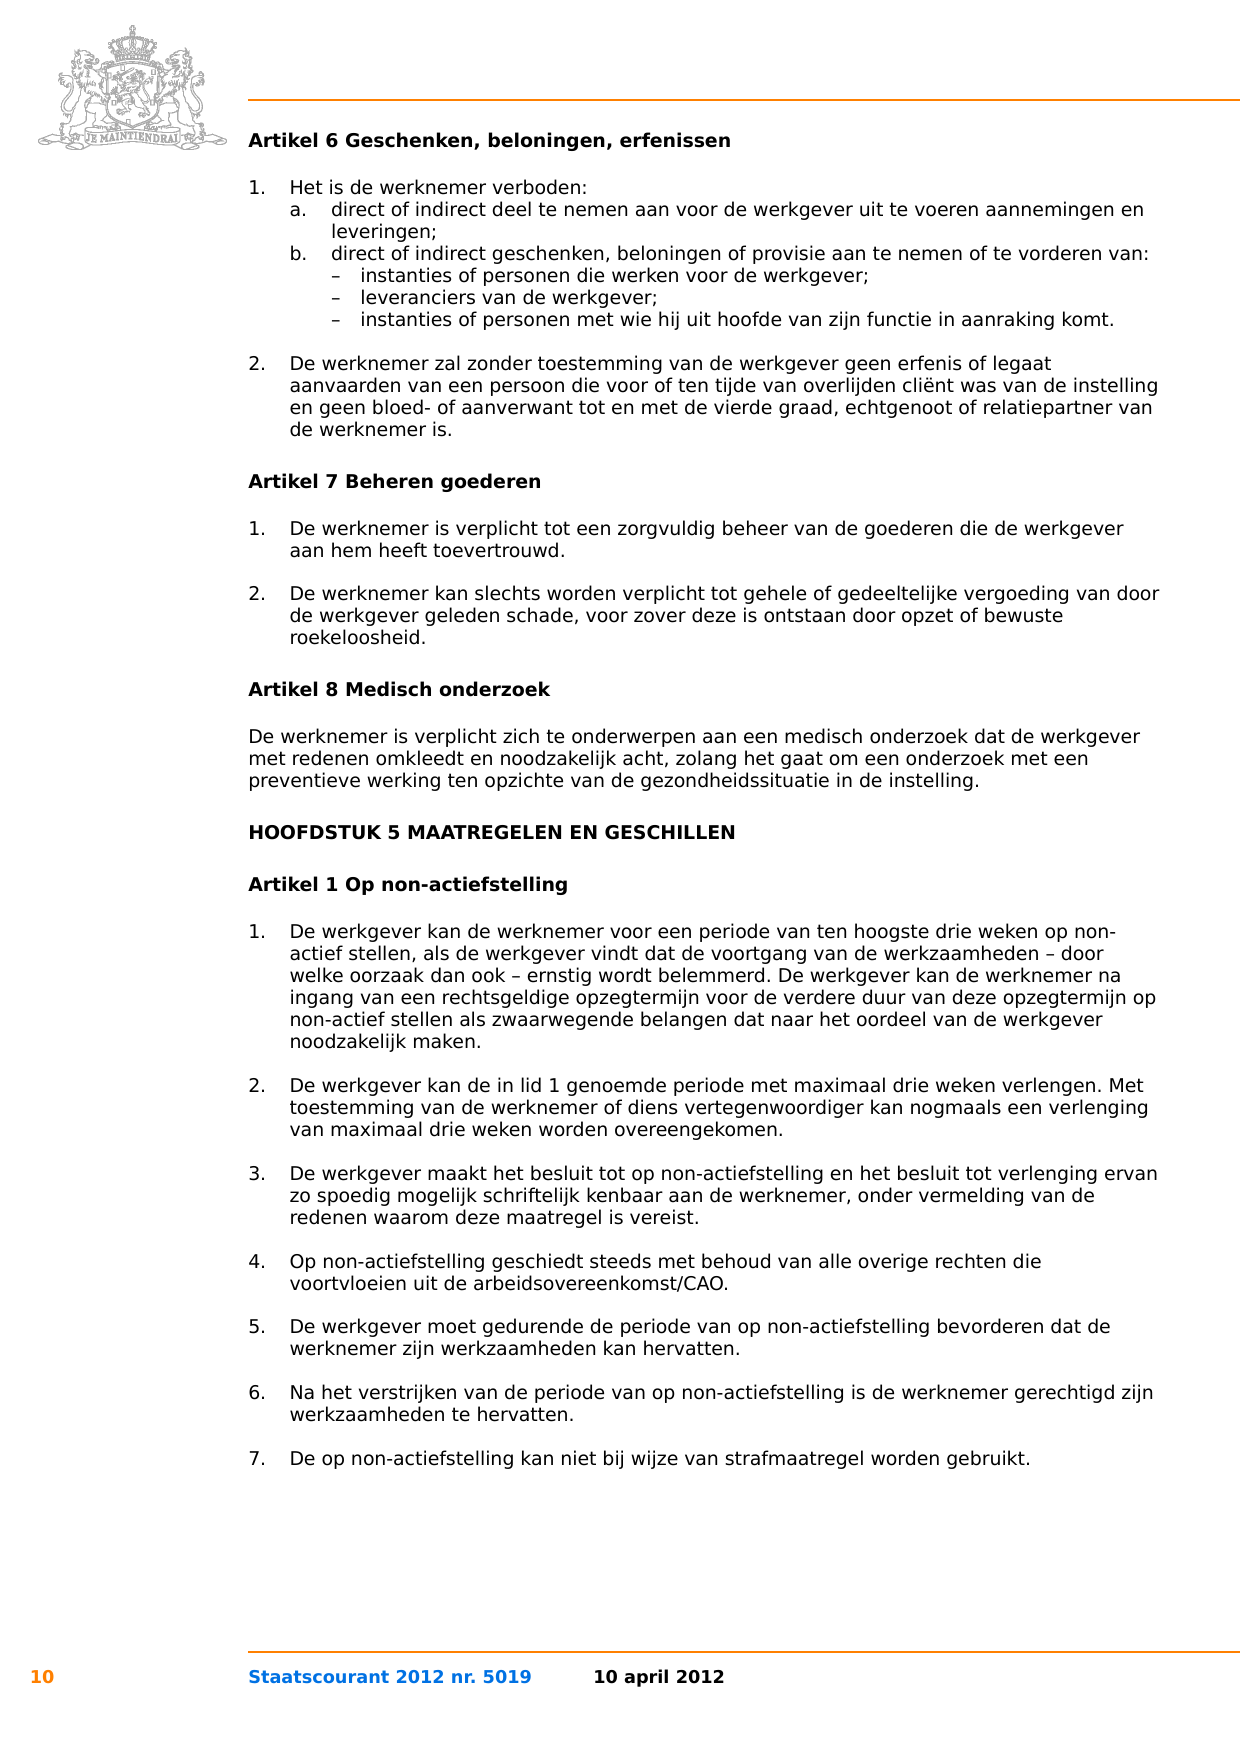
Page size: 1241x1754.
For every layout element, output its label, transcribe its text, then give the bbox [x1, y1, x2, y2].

text – instanties of personen die werken voor de werkgever; [331, 265, 1163, 287]
subtitle Artikel 8 Medisch onderzoek [248, 679, 1163, 701]
text 3. De werkgever maakt het besluit tot op non-actiefstelling en het besluit tot verlenging ervan zo spoedig mogelijk schriftelijk kenbaar aan de werknemer, onder vermelding van de redenen waarom deze maatregel is vereist. [248, 1163, 1163, 1229]
subtitle Artikel 7 Beheren goederen [248, 471, 1163, 492]
text 2. De werknemer kan slechts worden verplicht tot gehele of gedeeltelijke vergoeding van door de werkgever geleden schade, voor zover deze is ontstaan door opzet of bewuste roekeloosheid. [248, 583, 1163, 649]
text 4. Op non-actiefstelling geschiedt steeds met behoud van alle overige rechten die voortvloeien uit de arbeidsovereenkomst/CAO. [248, 1251, 1163, 1294]
picture [38, 25, 227, 150]
subtitle Artikel 1 Op non-actiefstelling [248, 874, 1163, 896]
text 5. De werkgever moet gedurende de periode van op non-actiefstelling bevorderen dat de werknemer zijn werkzaamheden kan hervatten. [248, 1316, 1163, 1360]
text 6. Na het verstrijken van de periode van op non-actiefstelling is de werknemer gerechtigd zijn werkzaamheden te hervatten. [248, 1382, 1163, 1426]
text – leveranciers van de werkgever; [331, 287, 1163, 309]
text De werknemer is verplicht zich te onderwerpen aan een medisch onderzoek dat de werkgever met redenen omkleedt en noodzakelijk acht, zolang het gaat om een onderzoek met een preventieve werking ten opzichte van de gezondheidssituatie in de instelling. [248, 726, 1163, 792]
text b. direct of indirect geschenken, beloningen of provisie aan te nemen of te vorderen van: [289, 243, 1163, 265]
text – instanties of personen met wie hij uit hoofde van zijn functie in aanraking komt. [331, 309, 1163, 331]
text 1. Het is de werknemer verboden: [248, 177, 1163, 199]
text 1. De werkgever kan de werknemer voor een periode van ten hoogste drie weken op non-actief stellen, als de werkgever vindt dat de voortgang van de werkzaamheden – door welke oorzaak dan ook – ernstig wordt belemmerd. De werkgever kan de werknemer na ingang van een rechtsgeldige opzegtermijn voor de verdere duur van deze opzegtermijn op non-actief stellen als zwaarwegende belangen dat naar het oordeel van de werkgever noodzakelijk maken. [248, 921, 1163, 1053]
subtitle Artikel 6 Geschenken, beloningen, erfenissen [248, 130, 1163, 152]
text 2. De werkgever kan de in lid 1 genoemde periode met maximaal drie weken verlengen. Met toestemming van de werknemer of diens vertegenwoordiger kan nogmaals een verlenging van maximaal drie weken worden overeengekomen. [248, 1075, 1163, 1141]
subtitle HOOFDSTUK 5 MAATREGELEN EN GESCHILLEN [248, 822, 1163, 844]
text 2. De werknemer zal zonder toestemming van de werkgever geen erfenis of legaat aanvaarden van een persoon die voor of ten tijde van overlijden cliënt was van de instelling en geen bloed- of aanverwant tot en met de vierde graad, echtgenoot of relatiepartner van de werknemer is. [248, 353, 1163, 441]
text a. direct of indirect deel te nemen aan voor de werkgever uit te voeren aannemingen en leveringen; [289, 199, 1163, 243]
text 1. De werknemer is verplicht tot een zorgvuldig beheer van de goederen die de werkgever aan hem heeft toevertrouwd. [248, 517, 1163, 561]
text 7. De op non-actiefstelling kan niet bij wijze van strafmaatregel worden gebruikt. [248, 1448, 1163, 1470]
